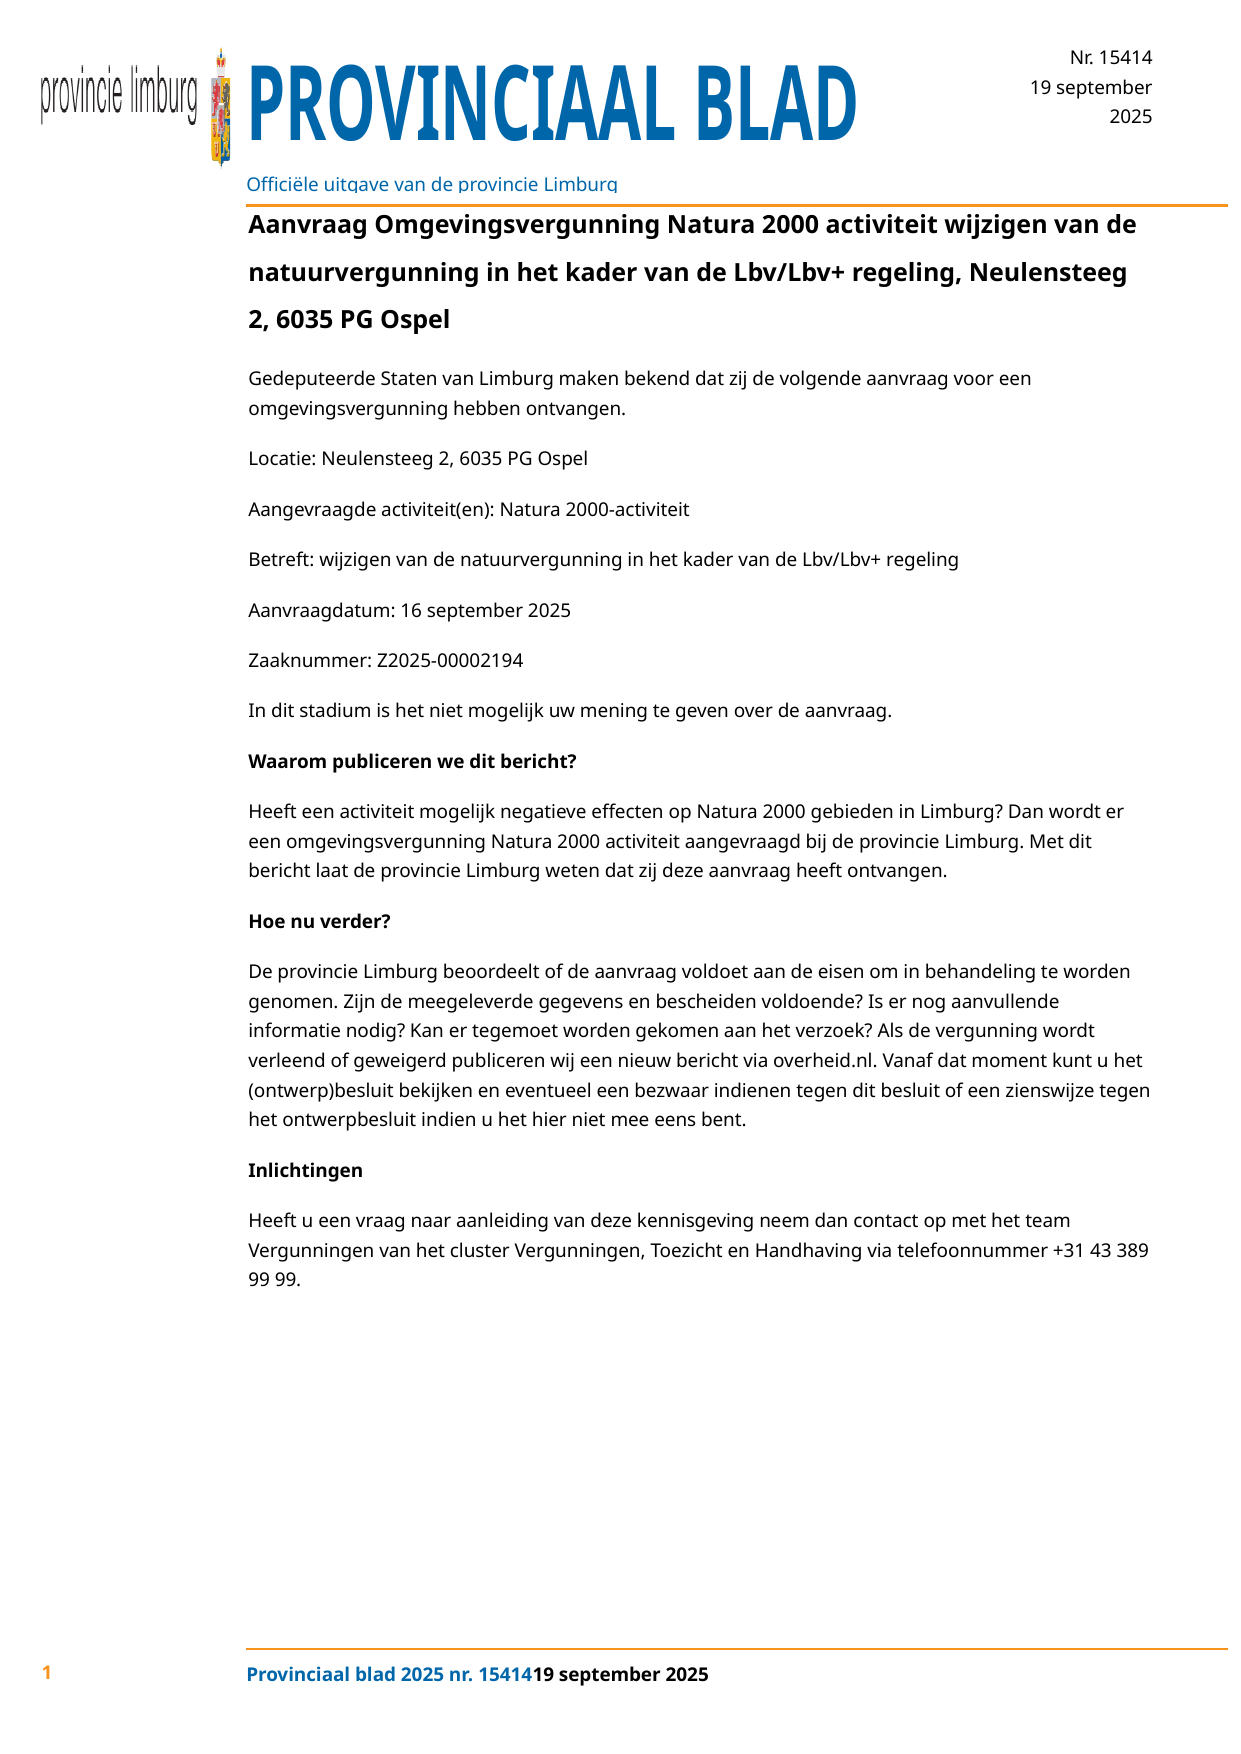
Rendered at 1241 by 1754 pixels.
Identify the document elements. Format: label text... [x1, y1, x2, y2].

text Waarom publiceren we dit bericht? [248, 748, 1152, 774]
text Aanvraag Omgevingsvergunning Natura 2000 activiteit wijzigen van de natuurvergunning in het kader van de Lbv/Lbv+ regeling, Neulensteeg 2, 6035 PG Ospel [248, 207, 1152, 336]
text In dit stadium is het niet mogelijk uw mening te geven over de aanvraag. [248, 698, 1152, 723]
text Heeft u een vraag naar aanleiding van deze kennisgeving neem dan contact op met het team Vergunningen van het cluster Vergunningen, Toezicht en Handhaving via telefoonnummer +31 43 389 99 99. [248, 1207, 1152, 1292]
text Aangevraagde activiteit(en): Natura 2000-activiteit [248, 496, 1152, 522]
picture [41, 47, 231, 172]
text Betreft: wijzigen van de natuurvergunning in het kader van de Lbv/Lbv+ regeling [248, 546, 1152, 572]
text Heeft een activiteit mogelijk negatieve effecten op Natura 2000 gebieden in Limburg? Dan wordt er een omgevingsvergunning Natura 2000 activiteit aangevraagd bij de provincie Limburg. Met dit bericht laat de provincie Limburg weten dat zij deze aanvraag heeft ontvangen. [248, 798, 1152, 883]
text Aanvraagdatum: 16 september 2025 [248, 597, 1152, 622]
text Gedeputeerde Staten van Limburg maken bekend dat zij de volgende aanvraag voor een omgevingsvergunning hebben ontvangen. [248, 366, 1152, 421]
text Locatie: Neulensteeg 2, 6035 PG Ospel [248, 446, 1152, 471]
text Inlichtingen [248, 1157, 1152, 1182]
text Zaaknummer: Z2025-00002194 [248, 647, 1152, 673]
text De provincie Limburg beoordeelt of de aanvraag voldoet aan de eisen om in behandeling te worden genomen. Zijn de meegeleverde gegevens en bescheiden voldoende? Is er nog aanvullende informatie nodig? Kan er tegemoet worden gekomen aan het verzoek? Als de vergunning wordt verleend of geweigerd publiceren wij een nieuw bericht via overheid.nl. Vanaf dat moment kunt u het (ontwerp)besluit bekijken en eventueel een bezwaar indienen tegen dit besluit of een zienswijze tegen het ontwerpbesluit indien u het hier niet mee eens bent. [248, 958, 1152, 1132]
text Hoe nu verder? [248, 908, 1152, 934]
